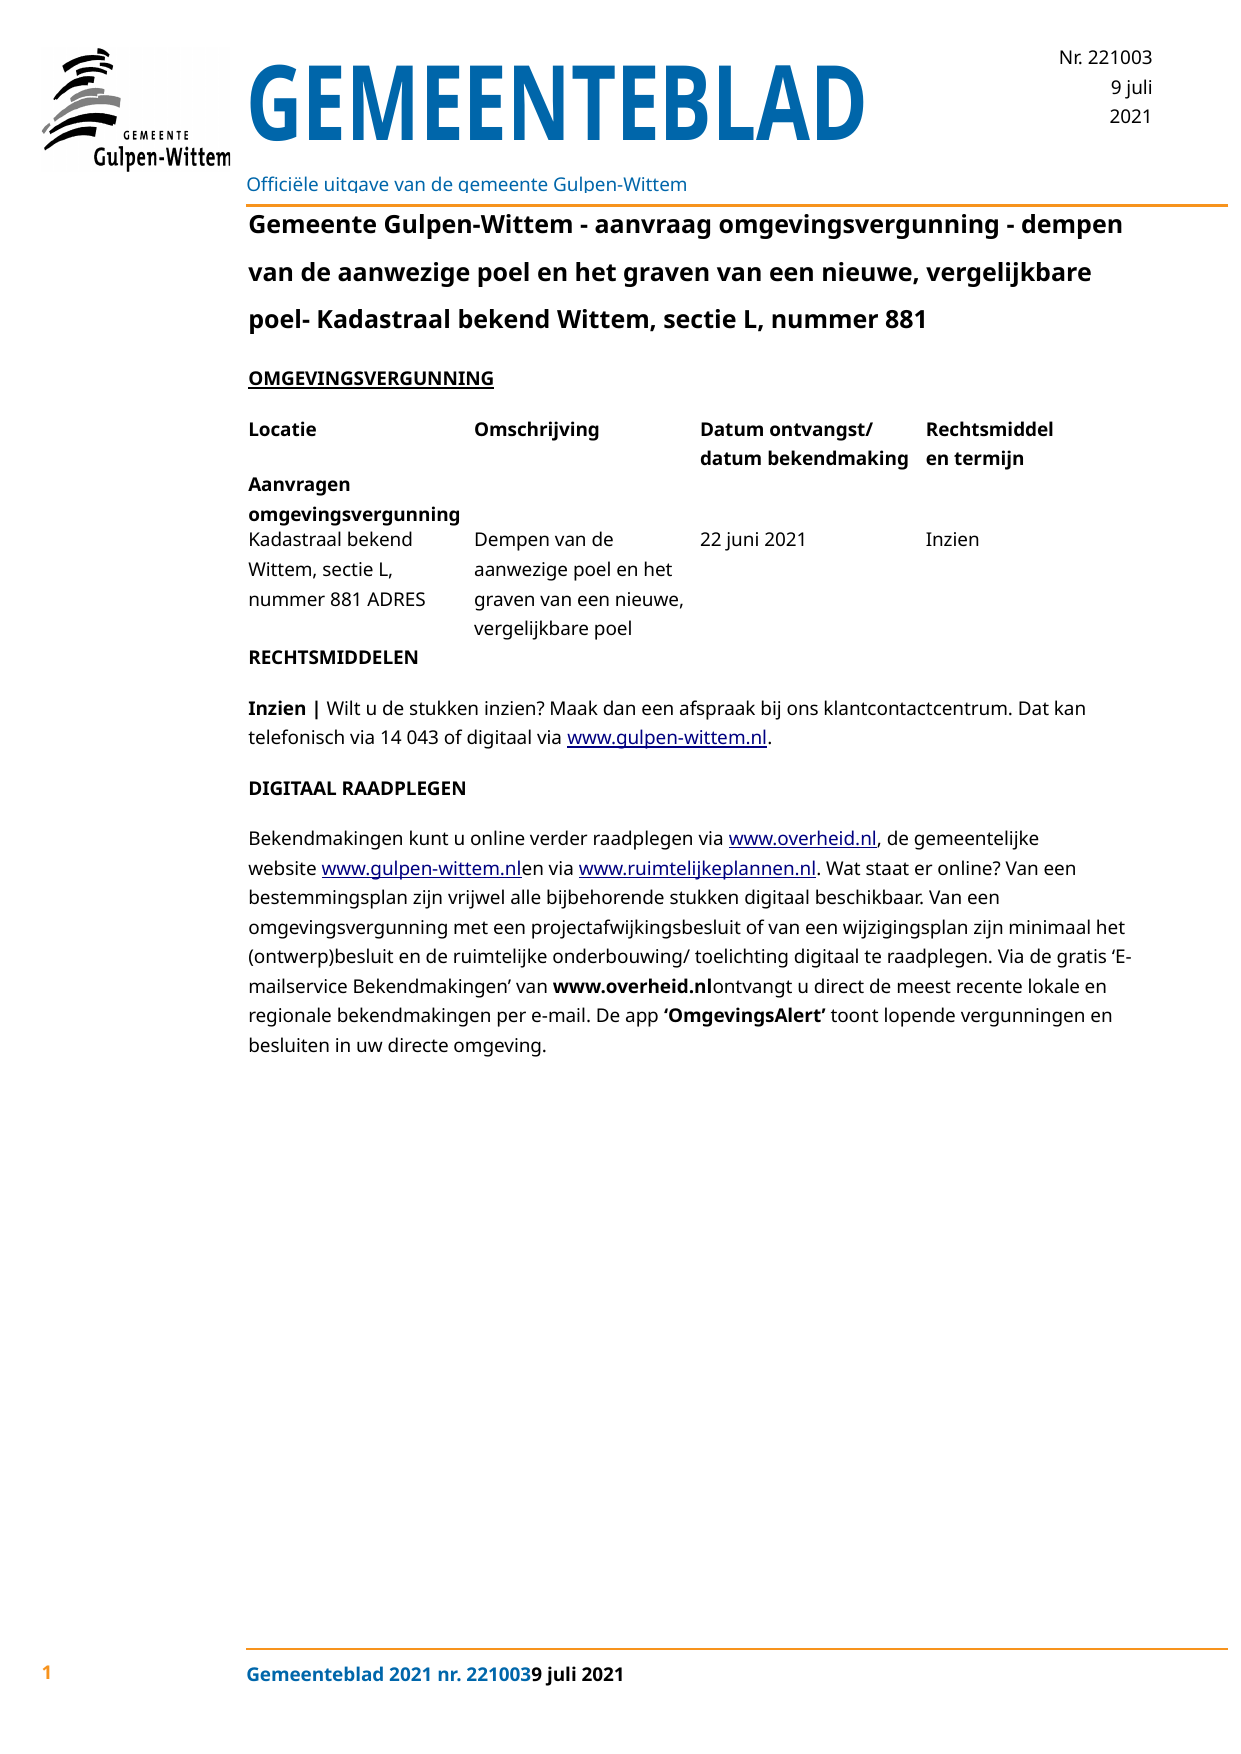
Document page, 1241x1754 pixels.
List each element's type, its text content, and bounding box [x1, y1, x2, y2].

table_header Locatie [248, 416, 474, 471]
text OMGEVINGSVERGUNNING [248, 366, 1152, 391]
table_cell Kadastraal bekend Wittem, sectie L, nummer 881 ADRES [248, 527, 474, 641]
text RECHTSMIDDELEN [248, 644, 1152, 670]
table_header Rechtsmiddel en termijn [926, 416, 1152, 471]
table_header Datum ontvangst/ datum bekendmaking [700, 416, 926, 471]
picture [41, 47, 231, 172]
table_cell [474, 471, 700, 527]
text DIGITAAL RAADPLEGEN [248, 775, 1152, 801]
table_cell 22 juni 2021 [700, 527, 926, 641]
text Gemeente Gulpen-Wittem - aanvraag omgevingsvergunning - dempen van de aanwezige poel en het graven van een nieuwe, vergelijkbare poel- Kadastraal bekend Wittem, sectie L, nummer 881 [248, 207, 1152, 336]
table_cell [926, 471, 1152, 527]
table_cell Dempen van de aanwezige poel en het graven van een nieuwe, vergelijkbare poel [474, 527, 700, 641]
table_cell [700, 471, 926, 527]
text Bekendmakingen kunt u online verder raadplegen via www.overheid.nl, de gemeentelijke website www.gulpen-wittem.nlen via www.ruimtelijkeplannen.nl. Wat staat er online? Van een bestemmingsplan zijn vrijwel alle bijbehorende stukken digitaal beschikbaar. Van een omgevingsvergunning met een projectafwijkingsbesluit of van een wijzigingsplan zijn minimaal het (ontwerp)besluit en de ruimtelijke onderbouwing/ toelichting digitaal te raadplegen. Via de gratis ‘E-mailservice Bekendmakingen’ van www.overheid.nlontvangt u direct de meest recente lokale en regionale bekendmakingen per e-mail. De app ‘OmgevingsAlert’ toont lopende vergunningen en besluiten in uw directe omgeving. [248, 825, 1152, 1058]
text Inzien | Wilt u de stukken inzien? Maak dan een afspraak bij ons klantcontactcentrum. Dat kan telefonisch via 14 043 of digitaal via www.gulpen-wittem.nl. [248, 695, 1152, 750]
table_cell Aanvragen omgevingsvergunning [248, 471, 474, 527]
table_header Omschrijving [474, 416, 700, 471]
table_cell Inzien [926, 527, 1152, 641]
